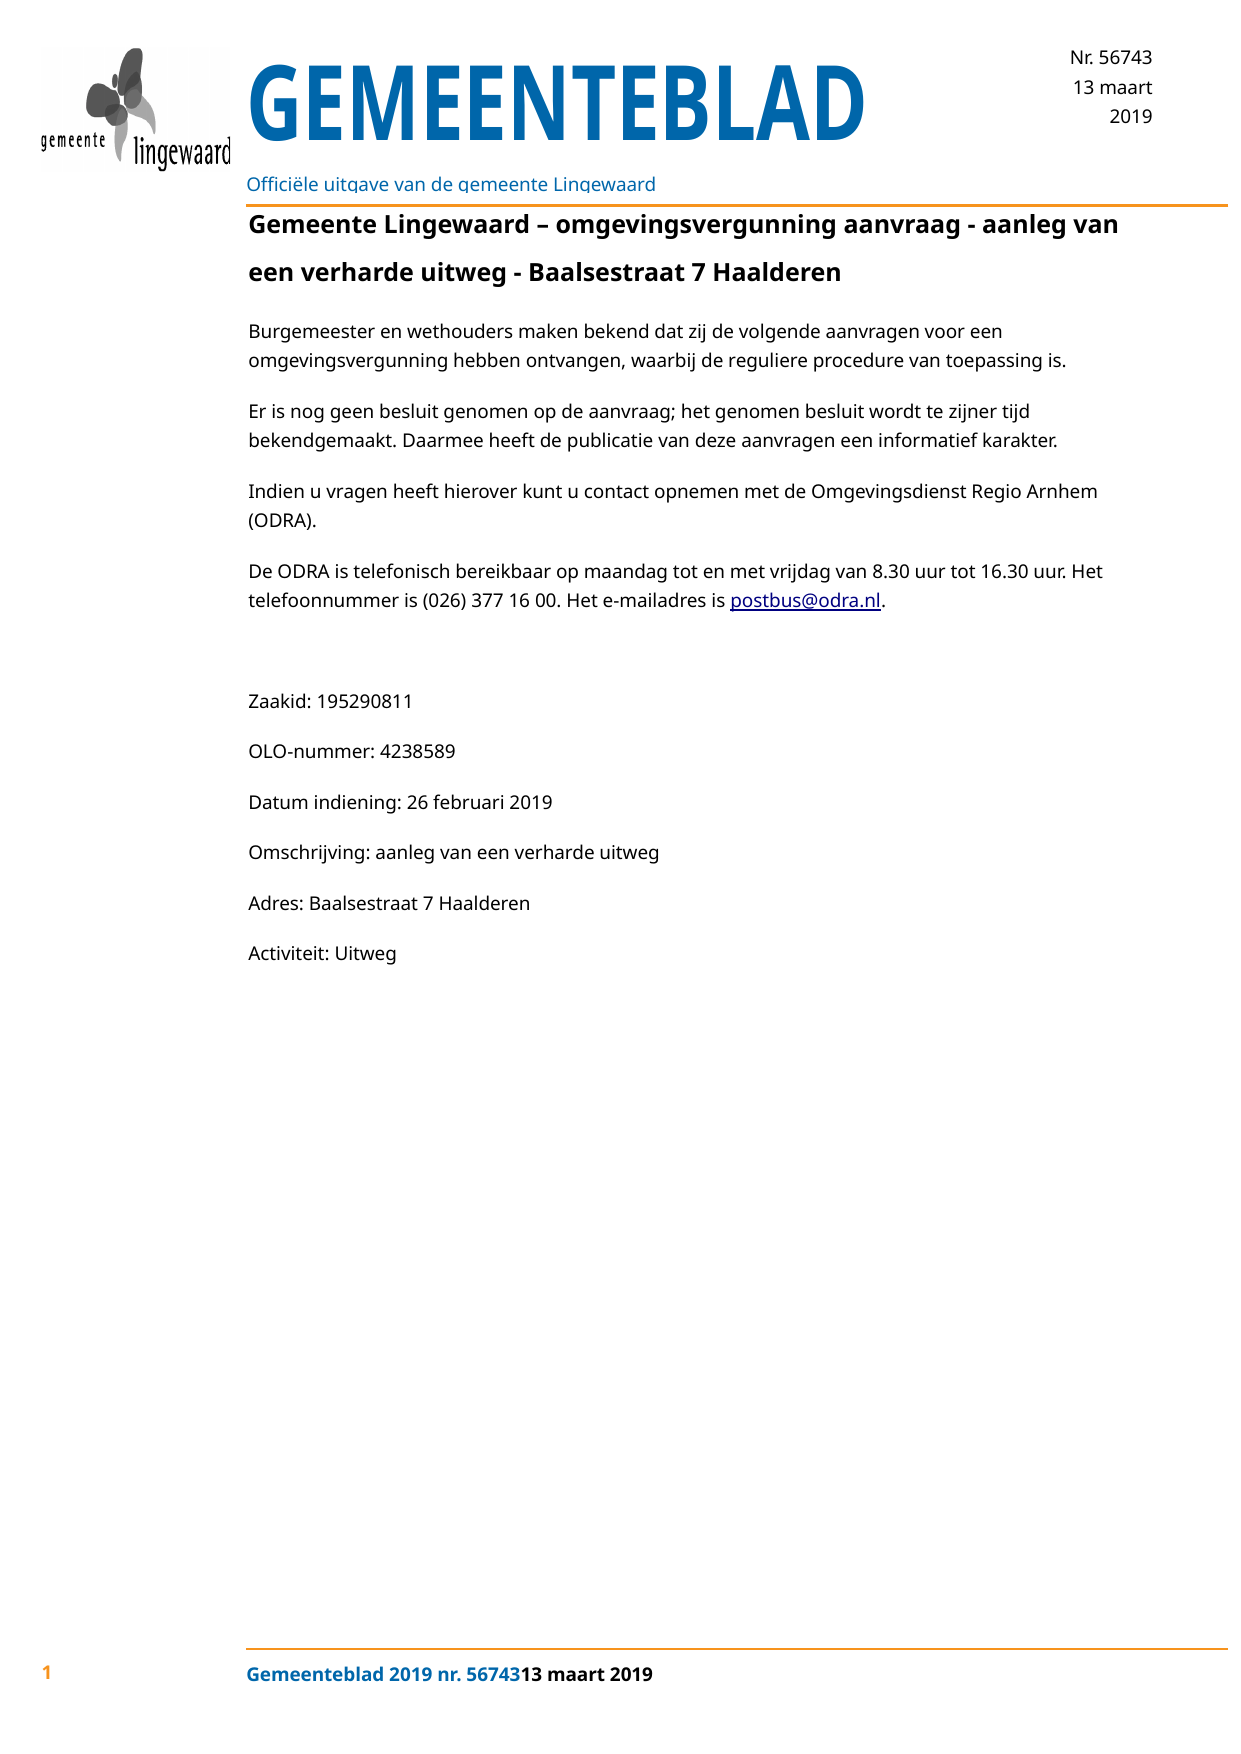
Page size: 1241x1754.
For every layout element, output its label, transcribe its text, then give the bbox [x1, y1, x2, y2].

text Gemeente Lingewaard – omgevingsvergunning aanvraag - aanleg van een verharde uitweg - Baalsestraat 7 Haalderen [248, 207, 1152, 288]
text Er is nog geen besluit genomen op de aanvraag; het genomen besluit wordt te zijner tijd bekendgemaakt. Daarmee heeft de publicatie van deze aanvragen een informatief karakter. [248, 398, 1152, 453]
text OLO-nummer: 4238589 [248, 739, 1152, 764]
picture [41, 47, 231, 172]
text Indien u vragen heeft hierover kunt u contact opnemen met de Omgevingsdienst Regio Arnhem (ODRA). [248, 478, 1152, 533]
text Datum indiening: 26 februari 2019 [248, 789, 1152, 815]
text Omschrijving: aanleg van een verharde uitweg [248, 839, 1152, 865]
text De ODRA is telefonisch bereikbaar op maandag tot en met vrijdag van 8.30 uur tot 16.30 uur. Het telefoonnummer is (026) 377 16 00. Het e-mailadres is postbus@odra.nl. [248, 558, 1152, 613]
text Zaakid: 195290811 [248, 688, 1152, 714]
text Adres: Baalsestraat 7 Haalderen [248, 890, 1152, 916]
text Burgemeester en wethouders maken bekend dat zij de volgende aanvragen voor een omgevingsvergunning hebben ontvangen, waarbij de reguliere procedure van toepassing is. [248, 318, 1152, 373]
text Activiteit: Uitweg [248, 940, 1152, 966]
